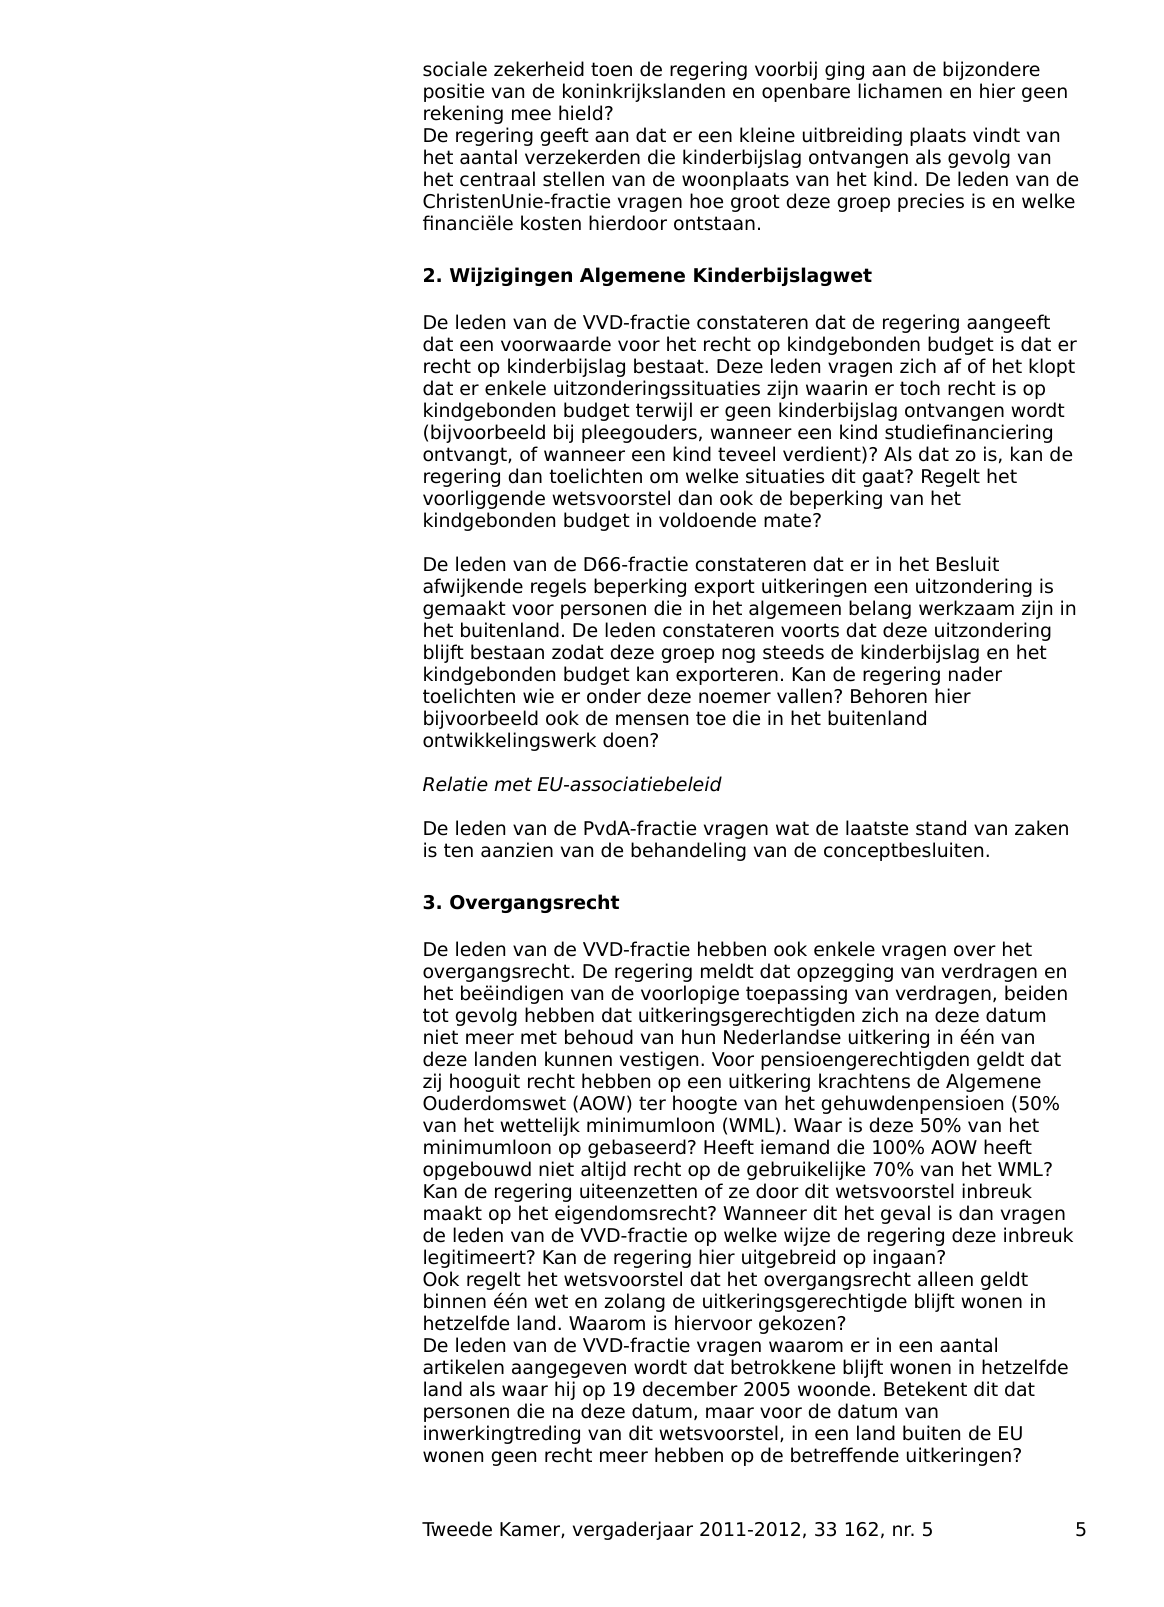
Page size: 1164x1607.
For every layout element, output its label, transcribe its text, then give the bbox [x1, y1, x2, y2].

text De leden van de VVD-fractie hebben ook enkele vragen over het overgangsrecht. De regering meldt dat opzegging van verdragen en het beëindigen van de voorlopige toepassing van verdragen, beiden tot gevolg hebben dat uitkeringsgerechtigden zich na deze datum niet meer met behoud van hun Nederlandse uitkering in één van deze landen kunnen vestigen. Voor pensioengerechtigden geldt dat zij hooguit recht hebben op een uitkering krachtens de Algemene Ouderdomswet (AOW) ter hoogte van het gehuwdenpensioen (50% van het wettelijk minimumloon (WML). Waar is deze 50% van het minimumloon op gebaseerd? Heeft iemand die 100% AOW heeft opgebouwd niet altijd recht op de gebruikelijke 70% van het WML? [422, 939, 1087, 1181]
subtitle 3. Overgangsrecht [422, 892, 1087, 914]
subtitle Relatie met EU-associatiebeleid [422, 774, 1087, 796]
text sociale zekerheid toen de regering voorbij ging aan de bijzondere positie van de koninkrijkslanden en openbare lichamen en hier geen rekening mee hield? [422, 59, 1087, 125]
subtitle 2. Wijzigingen Algemene Kinderbijslagwet [422, 265, 1087, 287]
text De regering geeft aan dat er een kleine uitbreiding plaats vindt van het aantal verzekerden die kinderbijslag ontvangen als gevolg van het centraal stellen van de woonplaats van het kind. De leden van de ChristenUnie-fractie vragen hoe groot deze groep precies is en welke financiële kosten hierdoor ontstaan. [422, 125, 1087, 235]
text Kan de regering uiteenzetten of ze door dit wetsvoorstel inbreuk maakt op het eigendomsrecht? Wanneer dit het geval is dan vragen de leden van de VVD-fractie op welke wijze de regering deze inbreuk legitimeert? Kan de regering hier uitgebreid op ingaan? [422, 1181, 1087, 1269]
text De leden van de PvdA-fractie vragen wat de laatste stand van zaken is ten aanzien van de behandeling van de conceptbesluiten. [422, 818, 1087, 862]
text Ook regelt het wetsvoorstel dat het overgangsrecht alleen geldt binnen één wet en zolang de uitkeringsgerechtigde blijft wonen in hetzelfde land. Waarom is hiervoor gekozen? [422, 1269, 1087, 1334]
text De leden van de VVD-fractie vragen waarom er in een aantal artikelen aangegeven wordt dat betrokkene blijft wonen in hetzelfde land als waar hij op 19 december 2005 woonde. Betekent dit dat personen die na deze datum, maar voor de datum van inwerkingtreding van dit wetsvoorstel, in een land buiten de EU wonen geen recht meer hebben op de betreffende uitkeringen? [422, 1334, 1087, 1466]
text De leden van de D66-fractie constateren dat er in het Besluit afwijkende regels beperking export uitkeringen een uitzondering is gemaakt voor personen die in het algemeen belang werkzaam zijn in het buitenland. De leden constateren voorts dat deze uitzondering blijft bestaan zodat deze groep nog steeds de kinderbijslag en het kindgebonden budget kan exporteren. Kan de regering nader toelichten wie er onder deze noemer vallen? Behoren hier bijvoorbeeld ook de mensen toe die in het buitenland ontwikkelingswerk doen? [422, 554, 1087, 752]
text De leden van de VVD-fractie constateren dat de regering aangeeft dat een voorwaarde voor het recht op kindgebonden budget is dat er recht op kinderbijslag bestaat. Deze leden vragen zich af of het klopt dat er enkele uitzonderingssituaties zijn waarin er toch recht is op kindgebonden budget terwijl er geen kinderbijslag ontvangen wordt (bijvoorbeeld bij pleegouders, wanneer een kind studiefinanciering ontvangt, of wanneer een kind teveel verdient)? Als dat zo is, kan de regering dan toelichten om welke situaties dit gaat? Regelt het voorliggende wetsvoorstel dan ook de beperking van het kindgebonden budget in voldoende mate? [422, 312, 1087, 532]
